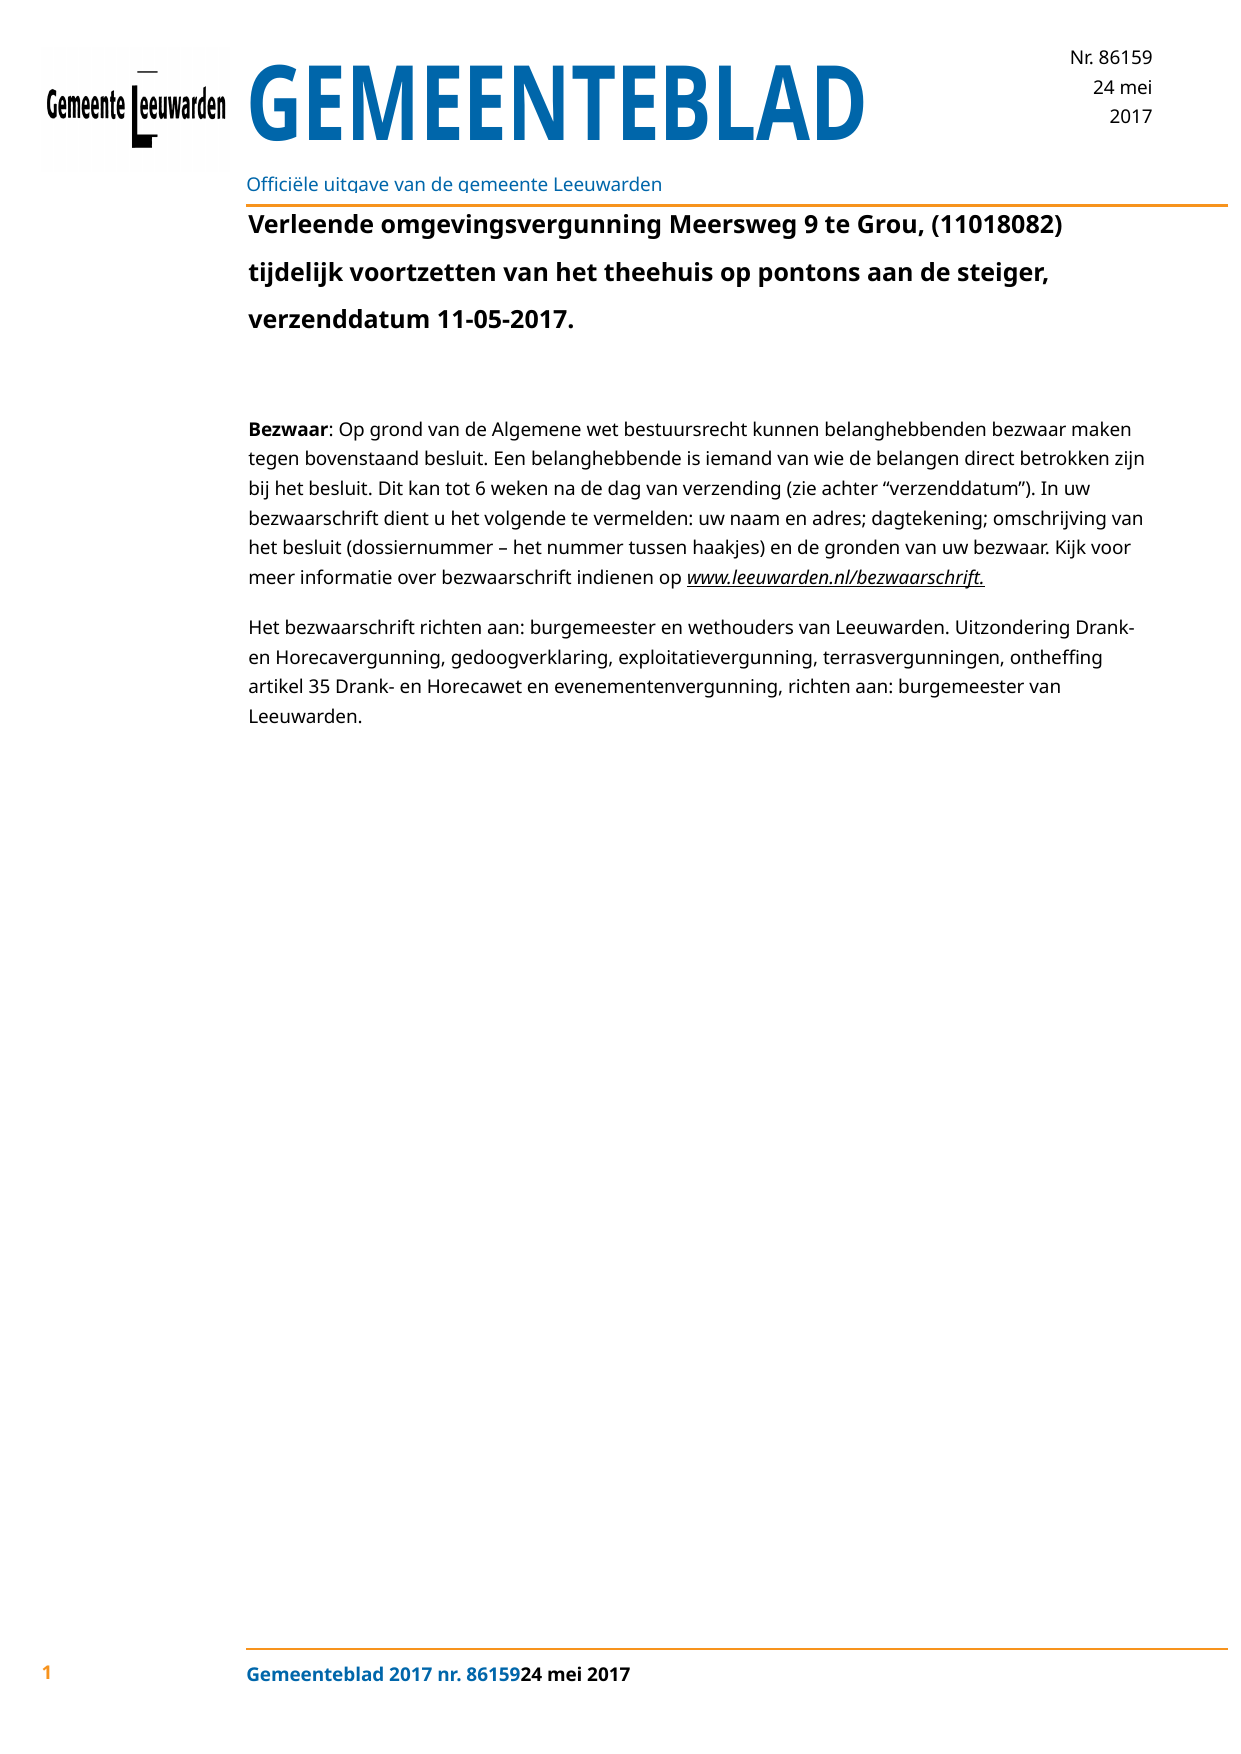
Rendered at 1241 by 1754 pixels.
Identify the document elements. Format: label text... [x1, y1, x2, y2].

text Het bezwaarschrift richten aan: burgemeester en wethouders van Leeuwarden. Uitzondering Drank- en Horecavergunning, gedoogverklaring, exploitatievergunning, terrasvergunningen, ontheffing artikel 35 Drank- en Horecawet en evenementenvergunning, richten aan: burgemeester van Leeuwarden. [248, 614, 1152, 729]
text Verleende omgevingsvergunning Meersweg 9 te Grou, (11018082) tijdelijk voortzetten van het theehuis op pontons aan de steiger, verzenddatum 11-05-2017. [248, 207, 1152, 336]
text Bezwaar: Op grond van de Algemene wet bestuursrecht kunnen belanghebbenden bezwaar maken tegen bovenstaand besluit. Een belanghebbende is iemand van wie de belangen direct betrokken zijn bij het besluit. Dit kan tot 6 weken na de dag van verzending (zie achter “verzenddatum”). In uw bezwaarschrift dient u het volgende te vermelden: uw naam en adres; dagtekening; omschrijving van het besluit (dossiernummer – het nummer tussen haakjes) en de gronden van uw bezwaar. Kijk voor meer informatie over bezwaarschrift indienen op www.leeuwarden.nl/bezwaarschrift. [248, 416, 1152, 589]
picture [41, 47, 231, 172]
